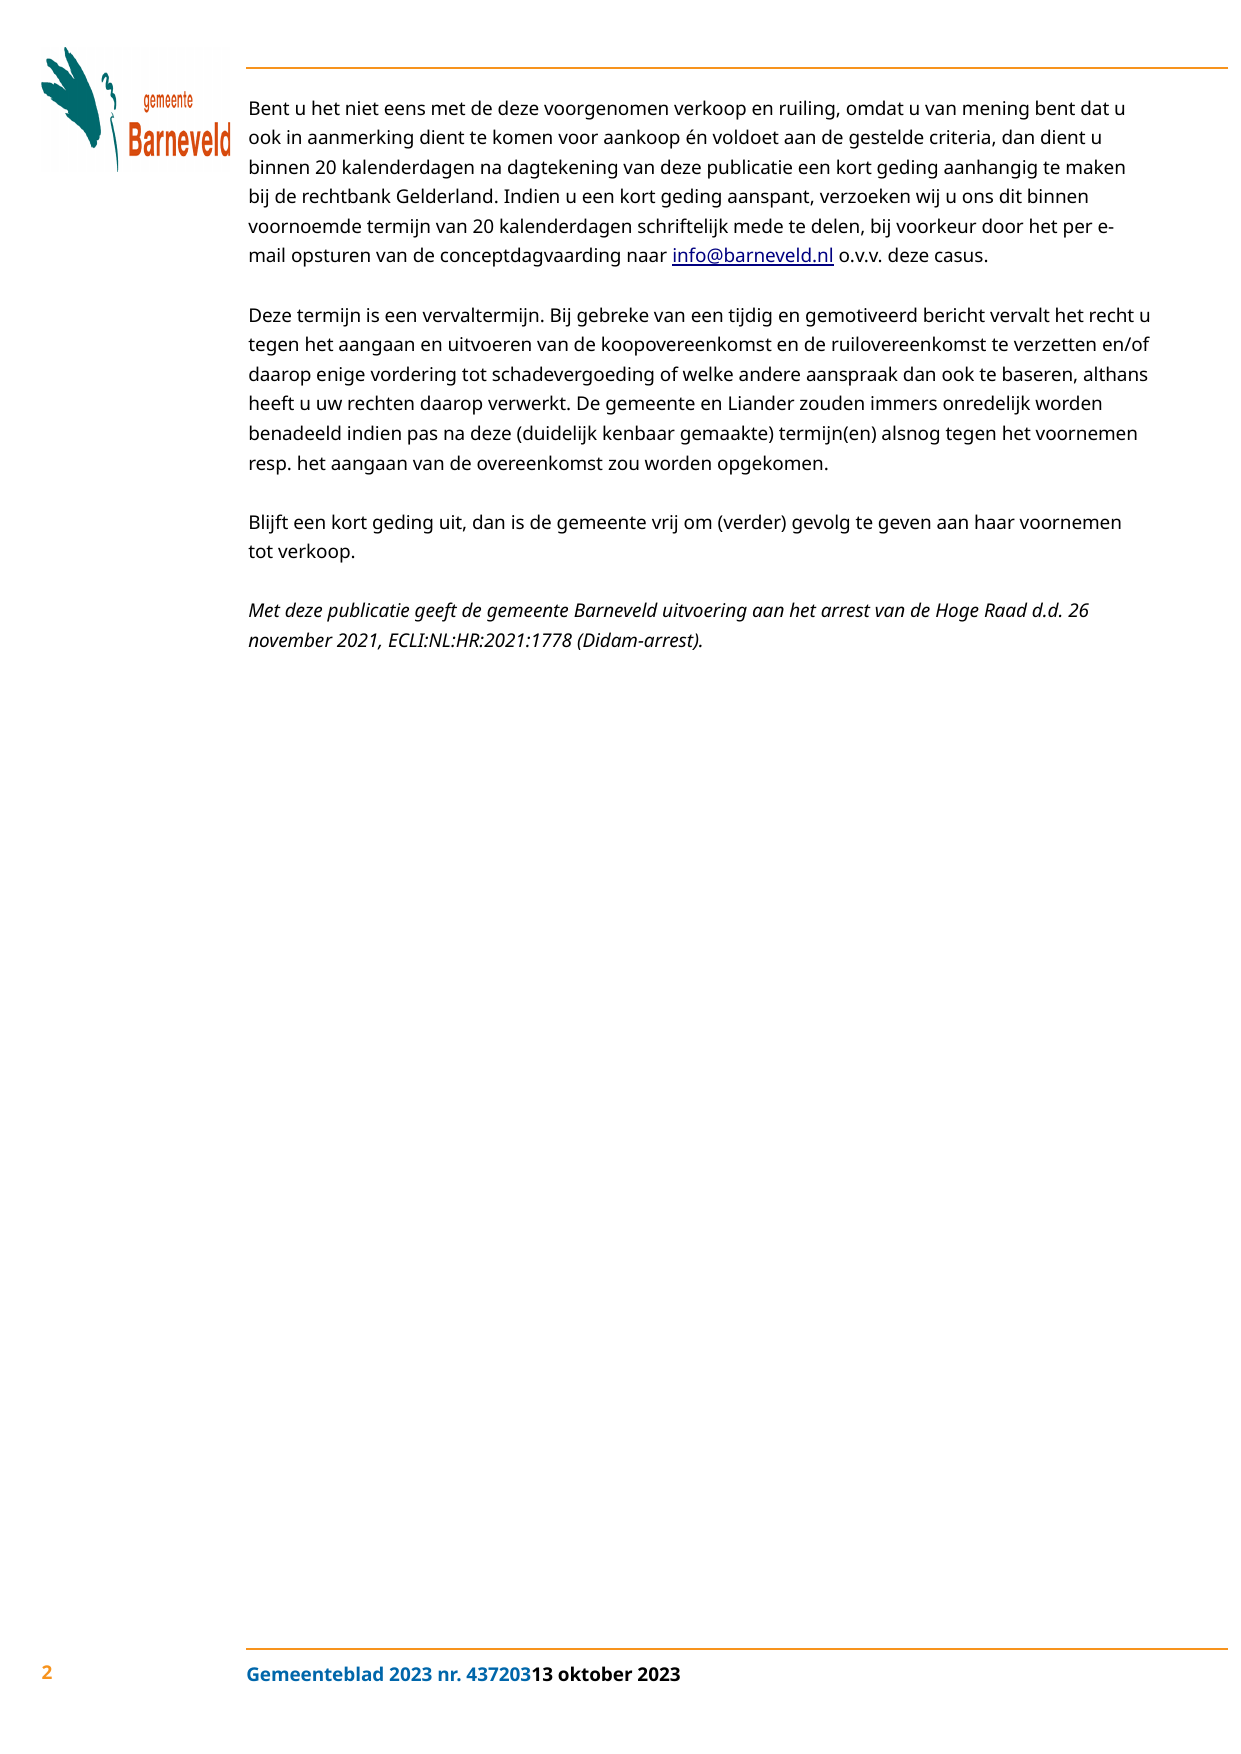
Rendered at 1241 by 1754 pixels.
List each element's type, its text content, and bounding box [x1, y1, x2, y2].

picture [41, 47, 231, 172]
text Deze termijn is een vervaltermijn. Bij gebreke van een tijdig en gemotiveerd bericht vervalt het recht u tegen het aangaan en uitvoeren van de koopovereenkomst en de ruilovereenkomst te verzetten en/of daarop enige vordering tot schadevergoeding of welke andere aanspraak dan ook te baseren, althans heeft u uw rechten daarop verwerkt. De gemeente en Liander zouden immers onredelijk worden benadeeld indien pas na deze (duidelijk kenbaar gemaakte) termijn(en) alsnog tegen het voornemen resp. het aangaan van de overeenkomst zou worden opgekomen. [248, 302, 1152, 476]
text Blijft een kort geding uit, dan is de gemeente vrij om (verder) gevolg te geven aan haar voornemen tot verkoop. [248, 509, 1152, 564]
text Bent u het niet eens met de deze voorgenomen verkoop en ruiling, omdat u van mening bent dat u ook in aanmerking dient te komen voor aankoop én voldoet aan de gestelde criteria, dan dient u binnen 20 kalenderdagen na dagtekening van deze publicatie een kort geding aanhangig te maken bij de rechtbank Gelderland. Indien u een kort geding aanspant, verzoeken wij u ons dit binnen voornoemde termijn van 20 kalenderdagen schriftelijk mede te delen, bij voorkeur door het per e-mail opsturen van de conceptdagvaarding naar info@barneveld.nl o.v.v. deze casus. [248, 95, 1152, 268]
text Met deze publicatie geeft de gemeente Barneveld uitvoering aan het arrest van de Hoge Raad d.d. 26 november 2021, ECLI:NL:HR:2021:1778 (Didam-arrest). [248, 598, 1152, 653]
